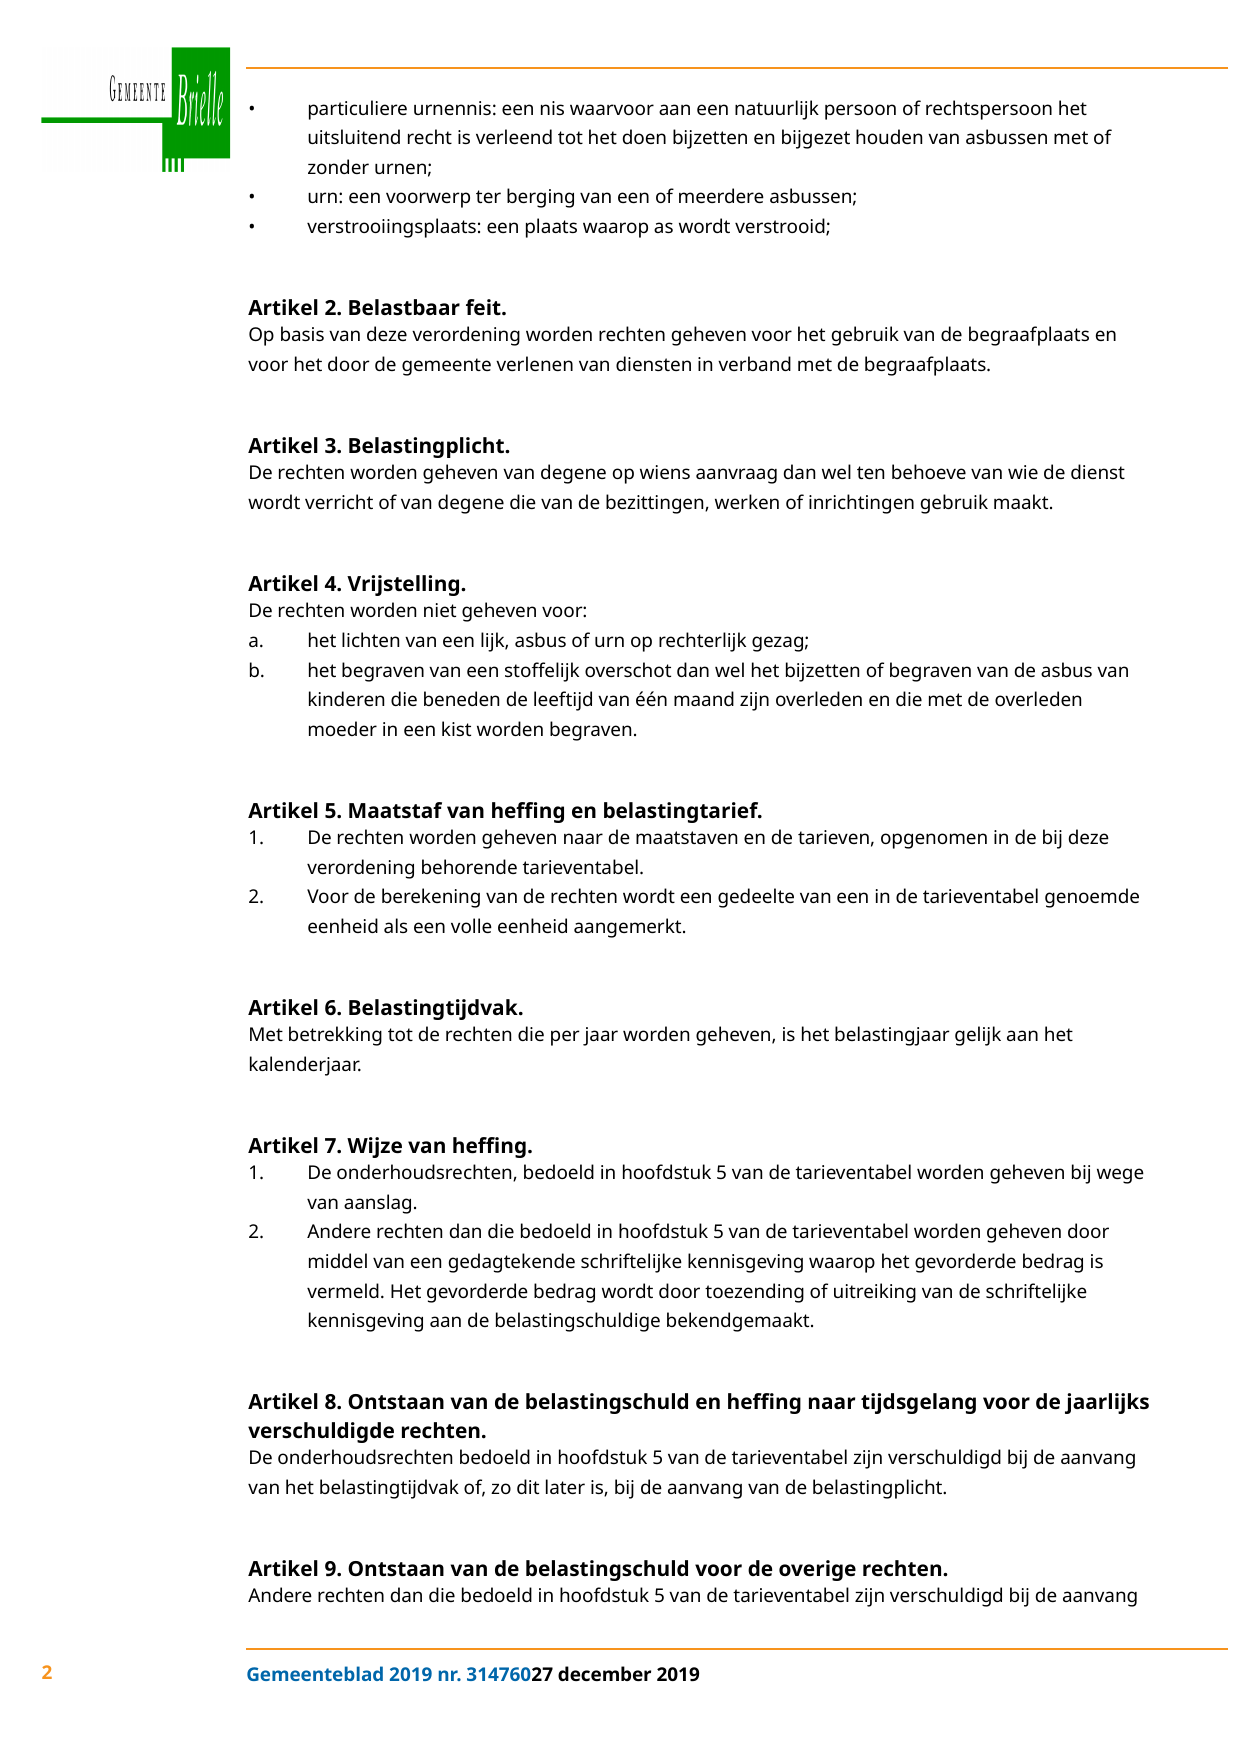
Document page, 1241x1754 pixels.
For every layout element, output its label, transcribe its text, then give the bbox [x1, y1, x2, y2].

text Met betrekking tot de rechten die per jaar worden geheven, is het belastingjaar gelijk aan het kalenderjaar. [248, 1022, 1152, 1077]
text Artikel 6. Belastingtijdvak. [248, 993, 1152, 1022]
list De rechten worden geheven naar de maatstaven en de tarieven, opgenomen in de bij deze verordening behorende tarieventabel. [248, 824, 1152, 880]
text De rechten worden geheven van degene op wiens aanvraag dan wel ten behoeve van wie de dienst wordt verricht of van degene die van de bezittingen, werken of inrichtingen gebruik maakt. [248, 459, 1152, 515]
text De rechten worden niet geheven voor: [248, 598, 1152, 623]
list verstrooiingsplaats: een plaats waarop as wordt verstrooid; [248, 213, 1152, 239]
text Artikel 7. Wijze van heffing. [248, 1131, 1152, 1159]
text Artikel 3. Belastingplicht. [248, 431, 1152, 459]
text Artikel 8. Ontstaan van de belastingschuld en heffing naar tijdsgelang voor de jaarlijks verschuldigde rechten. [248, 1387, 1152, 1444]
text Artikel 4. Vrijstelling. [248, 569, 1152, 598]
text Artikel 2. Belastbaar feit. [248, 293, 1152, 322]
list urn: een voorwerp ter berging van een of meerdere asbussen; [248, 183, 1152, 209]
list Voor de berekening van de rechten wordt een gedeelte van een in de tarieventabel genoemde eenheid als een volle eenheid aangemerkt. [248, 883, 1152, 939]
list het lichten van een lijk, asbus of urn op rechterlijk gezag; [248, 627, 1152, 653]
text Andere rechten dan die bedoeld in hoofdstuk 5 van de tarieventabel zijn verschuldigd bij de aanvang [248, 1582, 1152, 1608]
list het begraven van een stoffelijk overschot dan wel het bijzetten of begraven van de asbus van kinderen die beneden de leeftijd van één maand zijn overleden en die met de overleden moeder in een kist worden begraven. [248, 657, 1152, 742]
text Op basis van deze verordening worden rechten geheven voor het gebruik van de begraafplaats en voor het door de gemeente verlenen van diensten in verband met de begraafplaats. [248, 322, 1152, 377]
text De onderhoudsrechten bedoeld in hoofdstuk 5 van de tarieventabel zijn verschuldigd bij de aanvang van het belastingtijdvak of, zo dit later is, bij de aanvang van de belastingplicht. [248, 1444, 1152, 1500]
list De onderhoudsrechten, bedoeld in hoofdstuk 5 van de tarieventabel worden geheven bij wege van aanslag. [248, 1159, 1152, 1215]
list particuliere urnennis: een nis waarvoor aan een natuurlijk persoon of rechtspersoon het uitsluitend recht is verleend tot het doen bijzetten en bijgezet houden van asbussen met of zonder urnen; [248, 95, 1152, 180]
text Artikel 5. Maatstaf van heffing en belastingtarief. [248, 796, 1152, 824]
list Andere rechten dan die bedoeld in hoofdstuk 5 van de tarieventabel worden geheven door middel van een gedagtekende schriftelijke kennisgeving waarop het gevorderde bedrag is vermeld. Het gevorderde bedrag wordt door toezending of uitreiking van de schriftelijke kennisgeving aan de belastingschuldige bekendgemaakt. [248, 1219, 1152, 1333]
text Artikel 9. Ontstaan van de belastingschuld voor de overige rechten. [248, 1554, 1152, 1582]
picture [41, 47, 231, 172]
